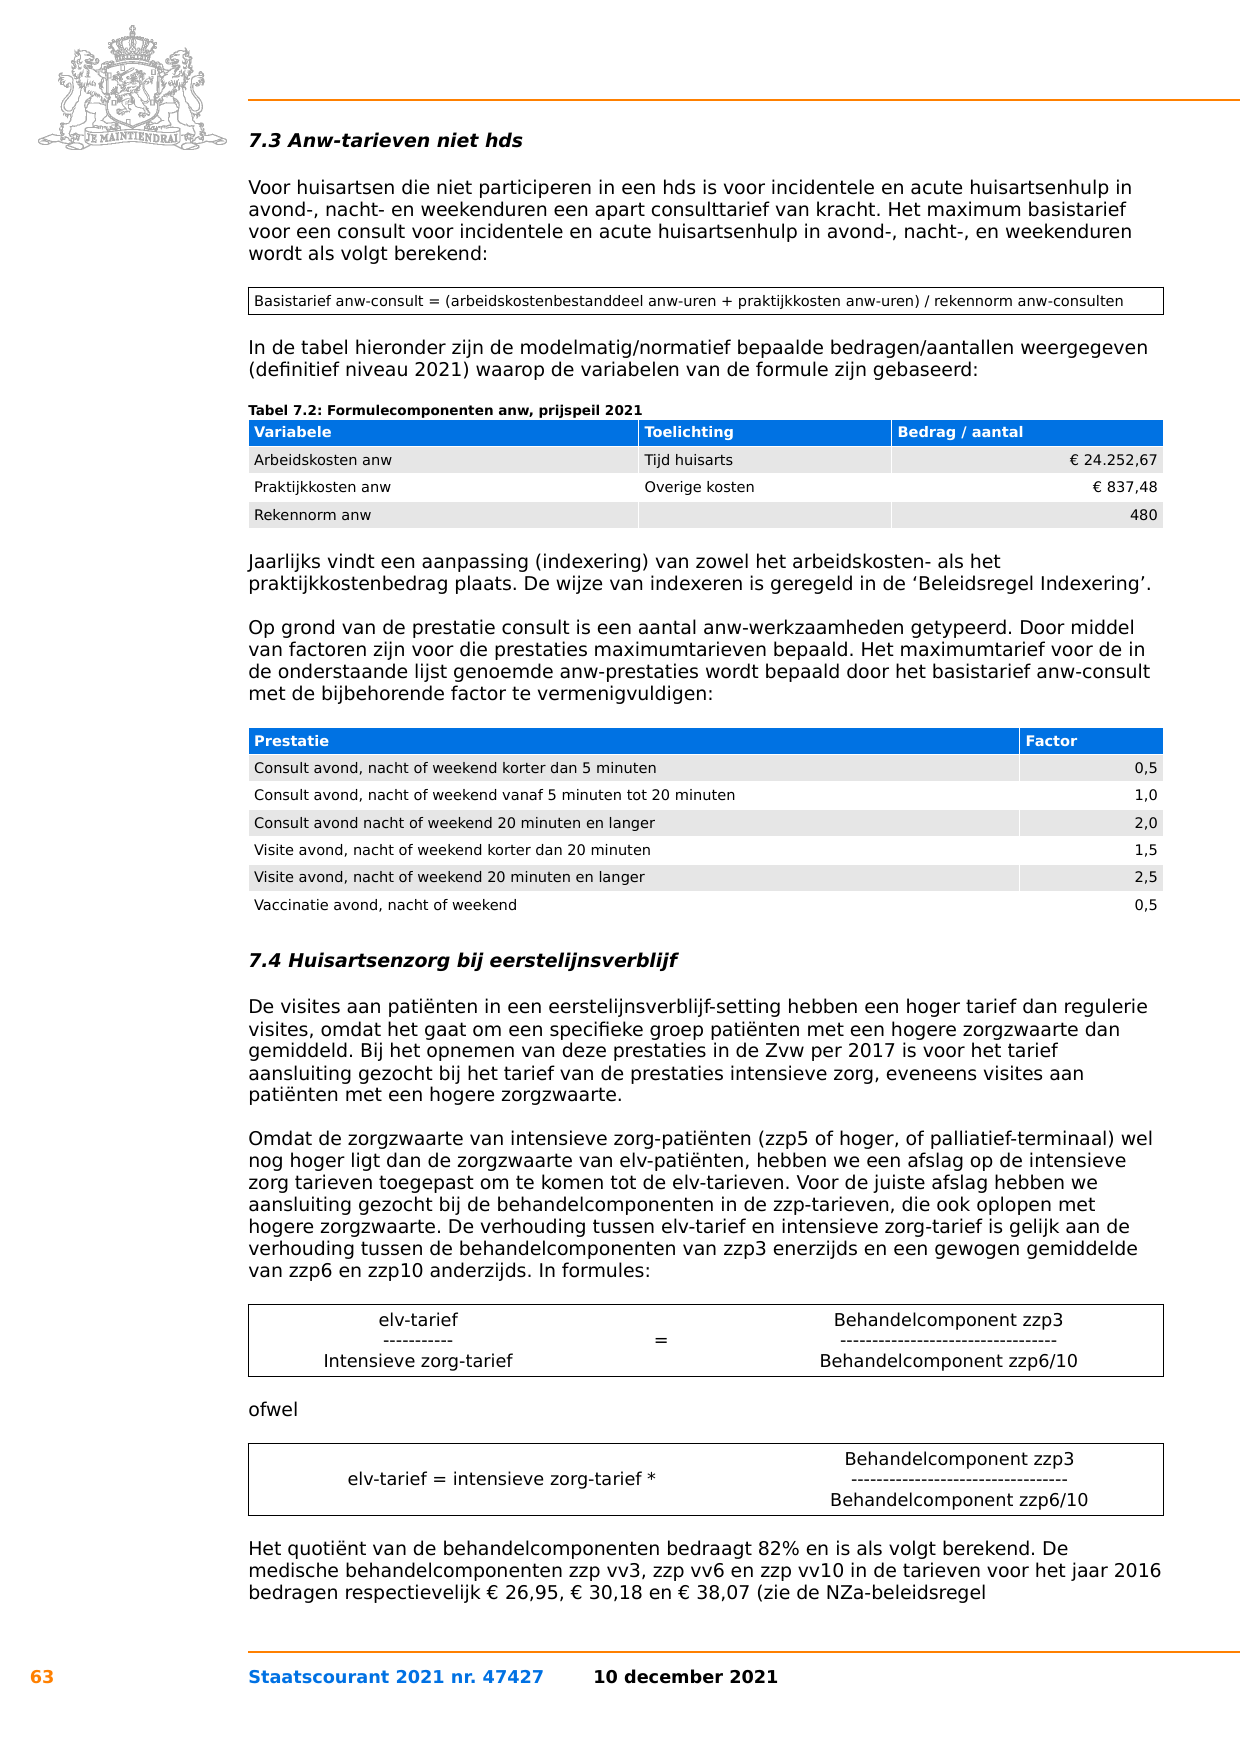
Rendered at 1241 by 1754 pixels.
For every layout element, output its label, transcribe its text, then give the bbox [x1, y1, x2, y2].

table_header [588, 1305, 734, 1330]
table_header Factor [1020, 728, 1163, 754]
table_cell Behandelcomponent zzp6/10 [734, 1351, 1163, 1376]
picture [38, 25, 227, 150]
table_cell € 837,48 [892, 474, 1163, 501]
table_header Behandelcomponent zzp3 [755, 1444, 1163, 1469]
table_cell Visite avond, nacht of weekend 20 minuten en langer [249, 865, 1019, 891]
table_cell € 24.252,67 [892, 447, 1163, 473]
table_cell Overige kosten [639, 474, 891, 501]
text Jaarlijks vindt een aanpassing (indexering) van zowel het arbeidskosten- als het praktijkkostenbedrag plaats. De wijze van indexeren is geregeld in de ‘Beleidsregel Indexering’. [248, 551, 1163, 595]
table_cell 0,5 [1020, 892, 1163, 918]
table_cell 0,5 [1020, 755, 1163, 781]
table_cell Intensieve zorg-tarief [249, 1351, 588, 1376]
table_cell [639, 502, 891, 528]
table_cell Visite avond, nacht of weekend korter dan 20 minuten [249, 837, 1019, 864]
text Op grond van de prestatie consult is een aantal anw-werkzaamheden getypeerd. Door middel van factoren zijn voor die prestaties maximumtarieven bepaald. Het maximumtarief voor de in de onderstaande lijst genoemde anw-prestaties wordt bepaald door het basistarief anw-consult met de bijbehorende factor te vermenigvuldigen: [248, 617, 1163, 705]
table_cell Consult avond nacht of weekend 20 minuten en langer [249, 810, 1019, 836]
table_cell Bedrag / aantal [892, 420, 1163, 446]
table_cell [249, 1490, 755, 1515]
table_cell Rekennorm anw [249, 502, 638, 528]
table_cell Tijd huisarts [639, 447, 891, 473]
table_cell ---------------------------------- [755, 1469, 1163, 1490]
table_cell Praktijkkosten anw [249, 474, 638, 501]
table_cell Toelichting [639, 420, 891, 446]
table_header Behandelcomponent zzp3 [734, 1305, 1163, 1330]
table_header Tabel 7.2: Formulecomponenten anw, prijspeil 2021 [248, 403, 1163, 418]
text Voor huisartsen die niet participeren in een hds is voor incidentele en acute huisartsenhulp in avond-, nacht- en weekenduren een apart consulttarief van kracht. Het maximum basistarief voor een consult voor incidentele en acute huisartsenhulp in avond-, nacht-, en weekenduren wordt als volgt berekend: [248, 177, 1163, 265]
table_cell [588, 1351, 734, 1376]
table_header Prestatie [249, 728, 1019, 754]
subtitle 7.4 Huisartsenzorg bij eerstelijnsverblijf [248, 949, 1163, 971]
table_cell ---------------------------------- [734, 1330, 1163, 1351]
table_cell Consult avond, nacht of weekend vanaf 5 minuten tot 20 minuten [249, 783, 1019, 809]
table_header elv-tarief [249, 1305, 588, 1330]
text In de tabel hieronder zijn de modelmatig/normatief bepaalde bedragen/aantallen weergegeven (definitief niveau 2021) waarop de variabelen van de formule zijn gebaseerd: [248, 337, 1163, 381]
text Het quotiënt van de behandelcomponenten bedraagt 82% en is als volgt berekend. De medische behandelcomponenten zzp vv3, zzp vv6 en zzp vv10 in de tarieven voor het jaar 2016 bedragen respectievelijk € 26,95, € 30,18 en € 38,07 (zie de NZa-beleidsregel [248, 1538, 1163, 1604]
table_cell ----------- [249, 1330, 588, 1351]
table_cell elv-tarief = intensieve zorg-tarief * [249, 1469, 755, 1490]
table_cell 2,0 [1020, 810, 1163, 836]
table_cell Behandelcomponent zzp6/10 [755, 1490, 1163, 1515]
text Omdat de zorgzwaarte van intensieve zorg-patiënten (zzp5 of hoger, of palliatief-terminaal) wel nog hoger ligt dan de zorgzwaarte van elv-patiënten, hebben we een afslag op de intensieve zorg tarieven toegepast om te komen tot de elv-tarieven. Voor de juiste afslag hebben we aansluiting gezocht bij de behandelcomponenten in de zzp-tarieven, die ook oplopen met hogere zorgzwaarte. De verhouding tussen elv-tarief en intensieve zorg-tarief is gelijk aan de verhouding tussen de behandelcomponenten van zzp3 enerzijds en een gewogen gemiddelde van zzp6 en zzp10 anderzijds. In formules: [248, 1128, 1163, 1282]
table_cell Arbeidskosten anw [249, 447, 638, 473]
table_cell Variabele [249, 420, 638, 446]
subtitle 7.3 Anw-tarieven niet hds [248, 130, 1163, 152]
table_cell Vaccinatie avond, nacht of weekend [249, 892, 1019, 918]
table_cell 1,5 [1020, 837, 1163, 864]
table_header [249, 1444, 755, 1469]
text De visites aan patiënten in een eerstelijnsverblijf-setting hebben een hoger tarief dan regulerie visites, omdat het gaat om een specifieke groep patiënten met een hogere zorgzwaarte dan gemiddeld. Bij het opnemen van deze prestaties in de Zvw per 2017 is voor het tarief aansluiting gezocht bij het tarief van de prestaties intensieve zorg, eveneens visites aan patiënten met een hogere zorgzwaarte. [248, 996, 1163, 1106]
table_cell 480 [892, 502, 1163, 528]
table_header Basistarief anw-consult = (arbeidskostenbestanddeel anw-uren + praktijkkosten anw-uren) / rekennorm anw-consulten [249, 288, 1163, 314]
table_cell 1,0 [1020, 783, 1163, 809]
text ofwel [248, 1399, 1163, 1421]
table_cell = [588, 1330, 734, 1351]
table_cell 2,5 [1020, 865, 1163, 891]
table_cell Consult avond, nacht of weekend korter dan 5 minuten [249, 755, 1019, 781]
